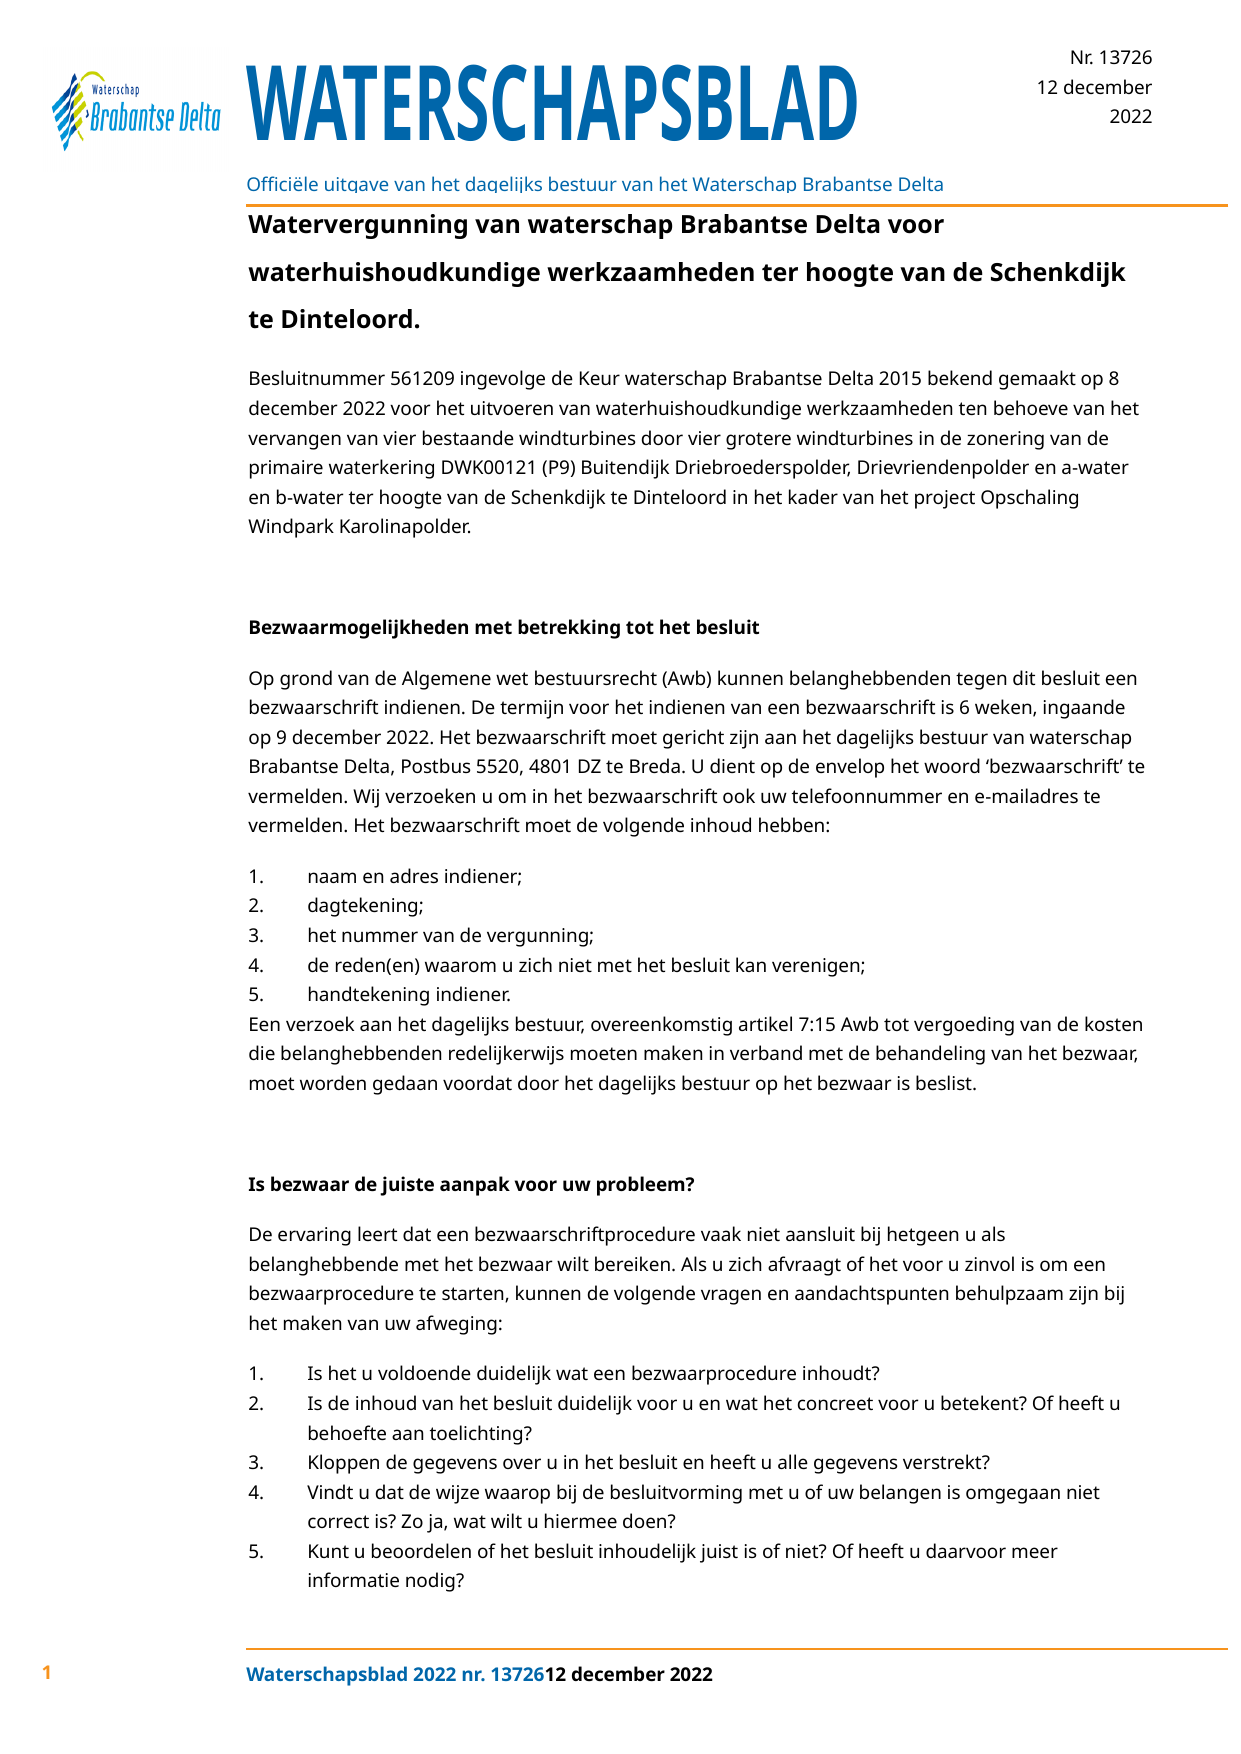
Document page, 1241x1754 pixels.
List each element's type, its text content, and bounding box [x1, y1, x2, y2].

list de reden(en) waarom u zich niet met het besluit kan verenigen; [248, 952, 1152, 977]
text Op grond van de Algemene wet bestuursrecht (Awb) kunnen belanghebbenden tegen dit besluit een bezwaarschrift indienen. De termijn voor het indienen van een bezwaarschrift is 6 weken, ingaande op 9 december 2022. Het bezwaarschrift moet gericht zijn aan het dagelijks bestuur van waterschap Brabantse Delta, Postbus 5520, 4801 DZ te Breda. U dient op de envelop het woord ‘bezwaarschrift’ te vermelden. Wij verzoeken u om in het bezwaarschrift ook uw telefoonnummer en e‑mailadres te vermelden. Het bezwaarschrift moet de volgende inhoud hebben: [248, 665, 1152, 838]
list Is het u voldoende duidelijk wat een bezwaarprocedure inhoudt? [248, 1361, 1152, 1386]
text Een verzoek aan het dagelijks bestuur, overeenkomstig artikel 7:15 Awb tot vergoeding van de kosten die belanghebbenden redelijkerwijs moeten maken in verband met de behandeling van het bezwaar, moet worden gedaan voordat door het dagelijks bestuur op het bezwaar is beslist. [248, 1011, 1152, 1096]
list Kunt u beoordelen of het besluit inhoudelijk juist is of niet? Of heeft u daarvoor meer informatie nodig? [248, 1538, 1152, 1593]
list Vindt u dat de wijze waarop bij de besluitvorming met u of uw belangen is omgegaan niet correct is? Zo ja, wat wilt u hiermee doen? [248, 1479, 1152, 1534]
list Kloppen de gegevens over u in het besluit en heeft u alle gegevens verstrekt? [248, 1449, 1152, 1475]
list dagtekening; [248, 893, 1152, 918]
list het nummer van de vergunning; [248, 922, 1152, 948]
text Is bezwaar de juiste aanpak voor uw probleem? [248, 1171, 1152, 1197]
text De ervaring leert dat een bezwaarschriftprocedure vaak niet aansluit bij hetgeen u als belanghebbende met het bezwaar wilt bereiken. Als u zich afvraagt of het voor u zinvol is om een bezwaarprocedure te starten, kunnen de volgende vragen en aandachtspunten behulpzaam zijn bij het maken van uw afweging: [248, 1221, 1152, 1336]
text Bezwaarmogelijkheden met betrekking tot het besluit [248, 614, 1152, 640]
text Watervergunning van waterschap Brabantse Delta voor waterhuishoudkundige werkzaamheden ter hoogte van de Schenkdijk te Dinteloord. [248, 207, 1152, 336]
list handtekening indiener. [248, 981, 1152, 1007]
list Is de inhoud van het besluit duidelijk voor u en wat het concreet voor u betekent? Of heeft u behoefte aan toelichting? [248, 1390, 1152, 1445]
list naam en adres indiener; [248, 863, 1152, 889]
text Besluitnummer 561209 ingevolge de Keur waterschap Brabantse Delta 2015 bekend gemaakt op 8 december 2022 voor het uitvoeren van waterhuishoudkundige werkzaamheden ten behoeve van het vervangen van vier bestaande windturbines door vier grotere windturbines in de zonering van de primaire waterkering DWK00121 (P9) Buitendijk Driebroederspolder, Drievriendenpolder en a-water en b-water ter hoogte van de Schenkdijk te Dinteloord in het kader van het project Opschaling Windpark Karolinapolder. [248, 366, 1152, 539]
picture [41, 47, 231, 172]
